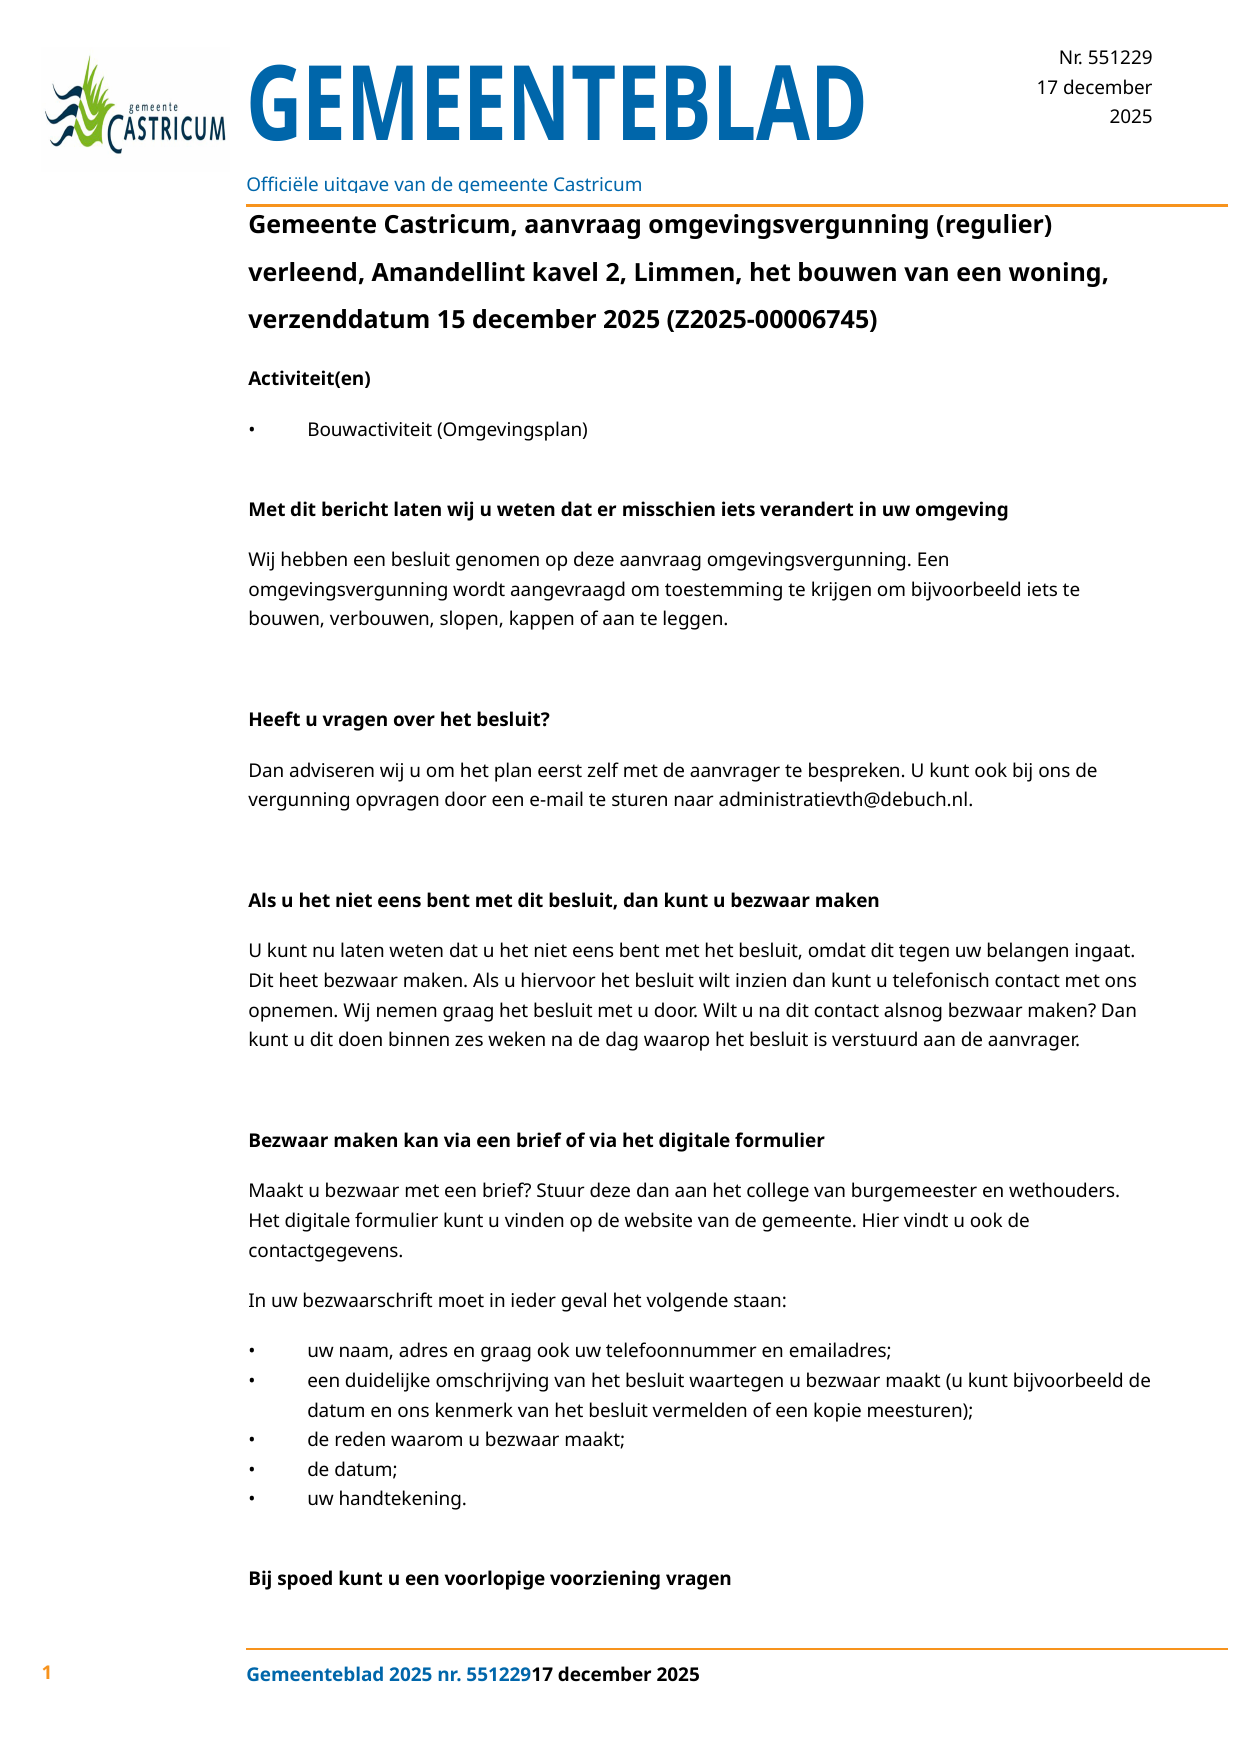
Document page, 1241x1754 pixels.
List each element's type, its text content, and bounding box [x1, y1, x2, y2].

text Heeft u vragen over het besluit? [248, 706, 1152, 732]
text Bezwaar maken kan via een brief of via het digitale formulier [248, 1127, 1152, 1153]
picture [41, 47, 231, 172]
text In uw bezwaarschrift moet in ieder geval het volgende staan: [248, 1287, 1152, 1313]
list een duidelijke omschrijving van het besluit waartegen u bezwaar maakt (u kunt bijvoorbeeld de datum en ons kenmerk van het besluit vermelden of een kopie meesturen); [248, 1367, 1152, 1422]
text Bij spoed kunt u een voorlopige voorziening vragen [248, 1566, 1152, 1591]
text U kunt nu laten weten dat u het niet eens bent met het besluit, omdat dit tegen uw belangen ingaat. Dit heet bezwaar maken. Als u hiervoor het besluit wilt inzien dan kunt u telefonisch contact met ons opnemen. Wij nemen graag het besluit met u door. Wilt u na dit contact alsnog bezwaar maken? Dan kunt u dit doen binnen zes weken na de dag waarop het besluit is verstuurd aan de aanvrager. [248, 938, 1152, 1052]
list de reden waarom u bezwaar maakt; [248, 1426, 1152, 1452]
list de datum; [248, 1456, 1152, 1482]
text Wij hebben een besluit genomen op deze aanvraag omgevingsvergunning. Een omgevingsvergunning wordt aangevraagd om toestemming te krijgen om bijvoorbeeld iets te bouwen, verbouwen, slopen, kappen of aan te leggen. [248, 546, 1152, 631]
list Bouwactiviteit (Omgevingsplan) [248, 416, 1152, 442]
list uw naam, adres en graag ook uw telefoonnummer en emailadres; [248, 1338, 1152, 1363]
text Gemeente Castricum, aanvraag omgevingsvergunning (regulier) verleend, Amandellint kavel 2, Limmen, het bouwen van een woning, verzenddatum 15 december 2025 (Z2025-00006745) [248, 207, 1152, 336]
text Met dit bericht laten wij u weten dat er misschien iets verandert in uw omgeving [248, 496, 1152, 522]
list uw handtekening. [248, 1486, 1152, 1511]
text Activiteit(en) [248, 366, 1152, 391]
text Maakt u bezwaar met een brief? Stuur deze dan aan het college van burgemeester en wethouders. Het digitale formulier kunt u vinden op de website van de gemeente. Hier vindt u ook de contactgegevens. [248, 1178, 1152, 1262]
text Dan adviseren wij u om het plan eerst zelf met de aanvrager te bespreken. U kunt ook bij ons de vergunning opvragen door een e-mail te sturen naar administratievth@debuch.nl. [248, 757, 1152, 812]
text Als u het niet eens bent met dit besluit, dan kunt u bezwaar maken [248, 887, 1152, 913]
